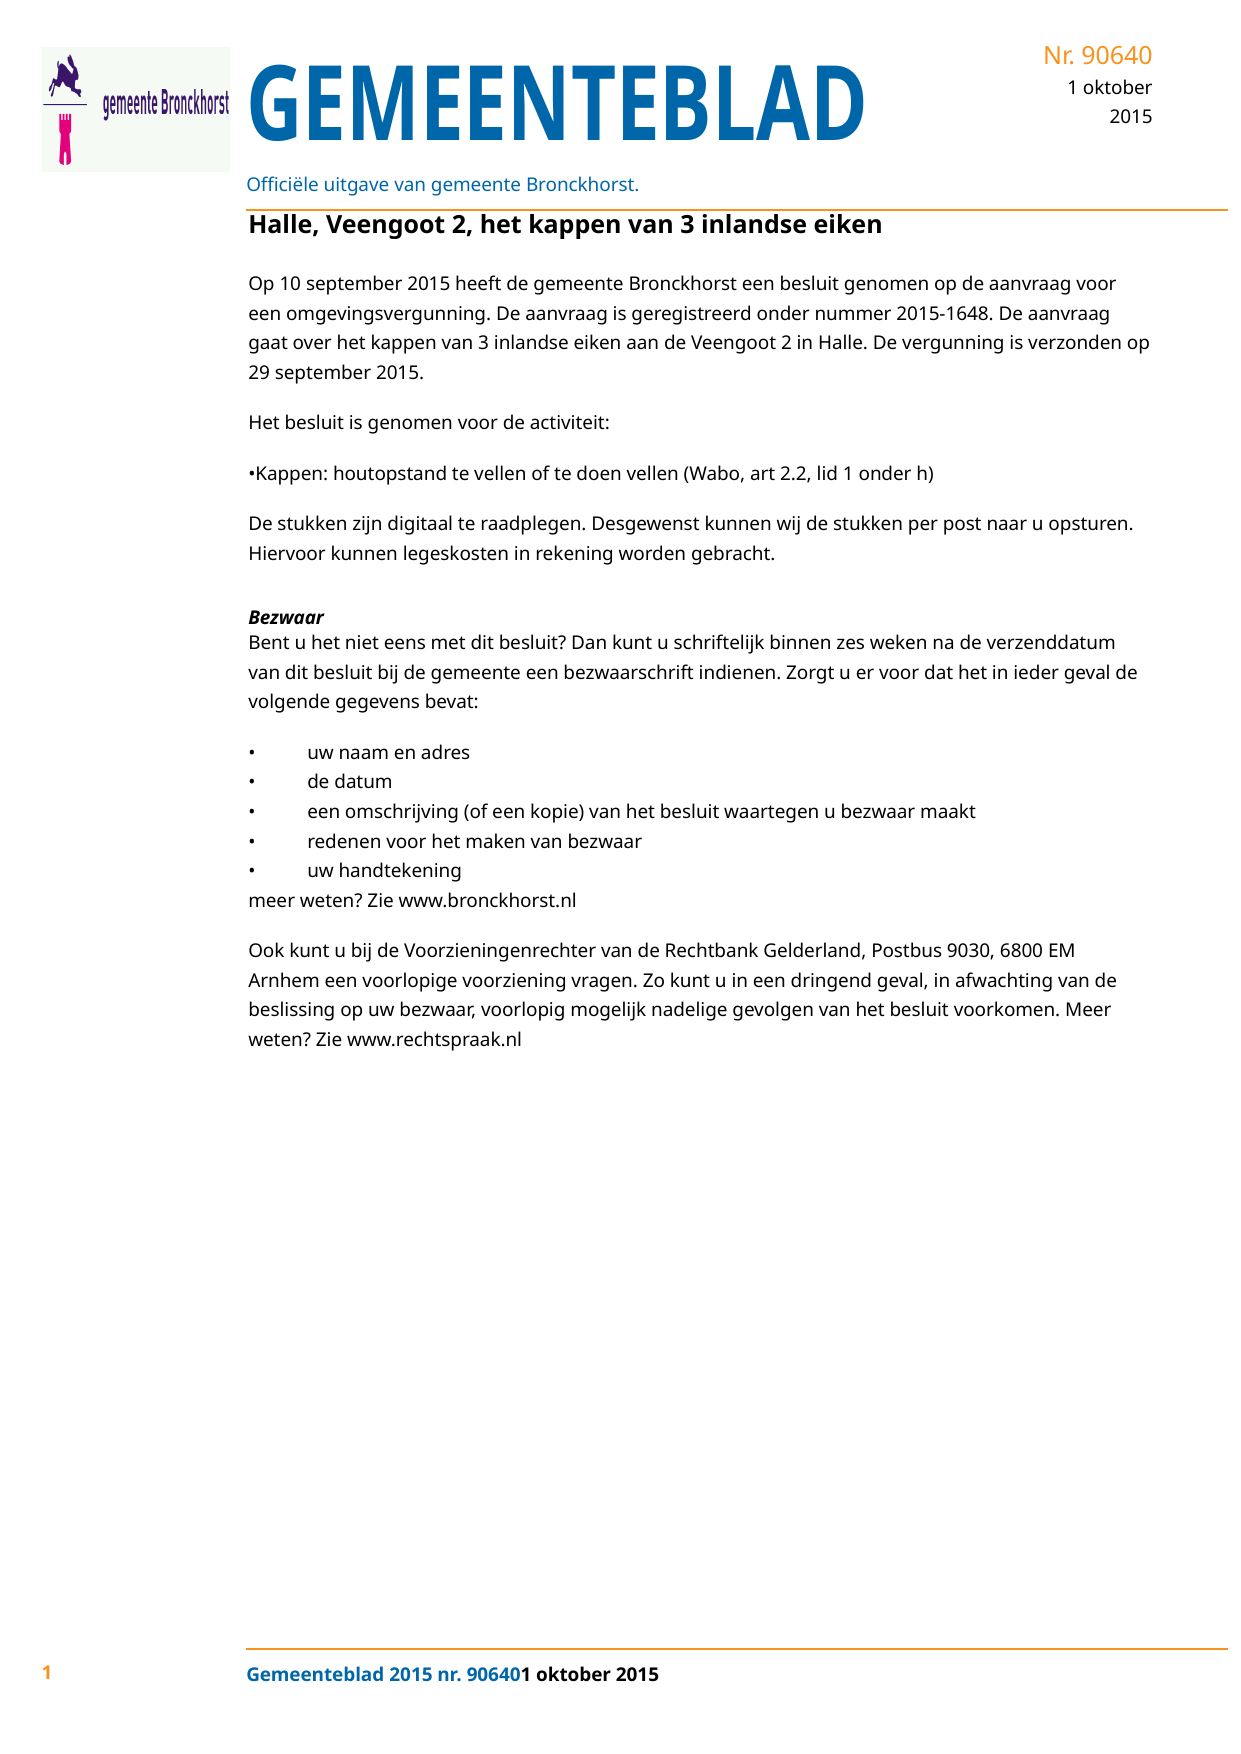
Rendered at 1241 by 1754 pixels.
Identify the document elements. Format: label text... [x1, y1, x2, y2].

text Op 10 september 2015 heeft de gemeente Bronckhorst een besluit genomen op de aanvraag voor een omgevingsvergunning. De aanvraag is geregistreerd onder nummer 2015-1648. De aanvraag gaat over het kappen van 3 inlandse eiken aan de Veengoot 2 in Halle. De vergunning is verzonden op 29 september 2015. [248, 270, 1152, 385]
picture [41, 47, 231, 172]
list uw naam en adres [248, 739, 1152, 765]
text Bezwaar [248, 604, 1152, 629]
list een omschrijving (of een kopie) van het besluit waartegen u bezwaar maakt [248, 798, 1152, 824]
text Ook kunt u bij de Voorzieningenrechter van de Rechtbank Gelderland, Postbus 9030, 6800 EM Arnhem een voorlopige voorziening vragen. Zo kunt u in een dringend geval, in afwachting van de beslissing op uw bezwaar, voorlopig mogelijk nadelige gevolgen van het besluit voorkomen. Meer weten? Zie www.rechtspraak.nl [248, 937, 1152, 1052]
text meer weten? Zie www.bronckhorst.nl [248, 887, 1152, 913]
text •Kappen: houtopstand te vellen of te doen vellen (Wabo, art 2.2, lid 1 onder h) [248, 460, 1152, 486]
text Bent u het niet eens met dit besluit? Dan kunt u schriftelijk binnen zes weken na de verzenddatum van dit besluit bij de gemeente een bezwaarschrift indienen. Zorgt u er voor dat het in ieder geval de volgende gegevens bevat: [248, 629, 1152, 714]
text De stukken zijn digitaal te raadplegen. Desgewenst kunnen wij de stukken per post naar u opsturen. Hiervoor kunnen legeskosten in rekening worden gebracht. [248, 510, 1152, 566]
list uw handtekening [248, 857, 1152, 883]
text Halle, Veengoot 2, het kappen van 3 inlandse eiken [248, 211, 1152, 241]
text Het besluit is genomen voor de activiteit: [248, 409, 1152, 435]
list redenen voor het maken van bezwaar [248, 828, 1152, 854]
list de datum [248, 769, 1152, 794]
